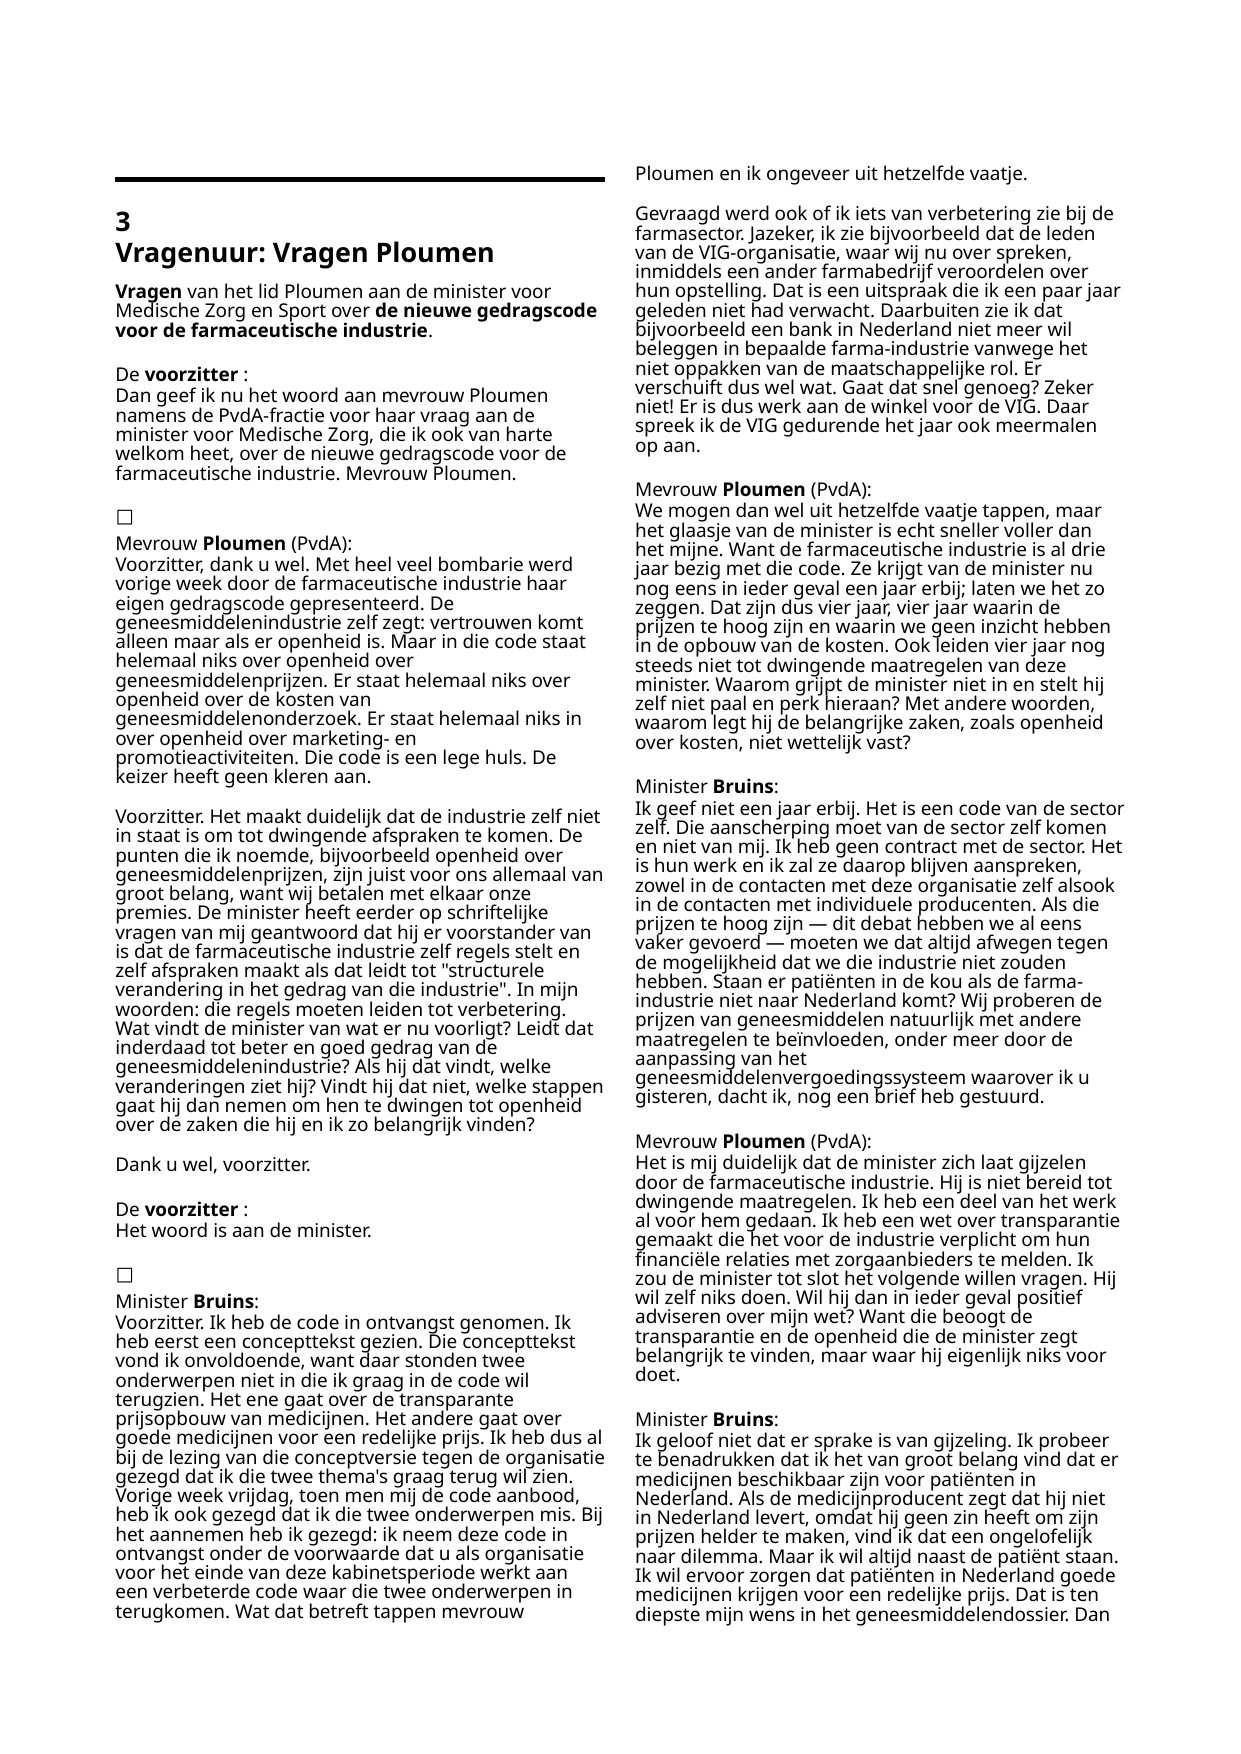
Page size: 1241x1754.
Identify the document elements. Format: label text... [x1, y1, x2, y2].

text Ik geef niet een jaar erbij. Het is een code van de sector zelf. Die aanscherping moet van de sector zelf komen en niet van mij. Ik heb geen contract met de sector. Het is hun werk en ik zal ze daarop blijven aanspreken, zowel in de contacten met deze organisatie zelf alsook in de contacten met individuele producenten. Als die prijzen te hoog zijn — dit debat hebben we al eens vaker gevoerd — moeten we dat altijd afwegen tegen de mogelijkheid dat we die industrie niet zouden hebben. Staan er patiënten in de kou als de farma-industrie niet naar Nederland komt? Wij proberen de prijzen van geneesmiddelen natuurlijk met andere maatregelen te beïnvloeden, onder meer door de aanpassing van het geneesmiddelenvergoedingssysteem waarover ik u gisteren, dacht ik, nog een brief heb gestuurd. [635, 799, 1125, 1108]
text Dan geef ik nu het woord aan mevrouw Ploumen namens de PvdA-fractie voor haar vraag aan de minister voor Medische Zorg, die ik ook van harte welkom heet, over de nieuwe gedragscode voor de farmaceutische industrie. Mevrouw Ploumen. [115, 387, 605, 484]
text De voorzitter : [115, 362, 605, 387]
text De voorzitter : [115, 1196, 605, 1222]
text Voorzitter, dank u wel. Met heel veel bombarie werd vorige week door de farmaceutische industrie haar eigen gedragscode gepresenteerd. De geneesmiddelenindustrie zelf zegt: vertrouwen komt alleen maar als er openheid is. Maar in die code staat helemaal niks over openheid over geneesmiddelenprijzen. Er staat helemaal niks over openheid over de kosten van geneesmiddelenonderzoek. Er staat helemaal niks in over openheid over marketing- en promotieactiviteiten. Die code is een lege huls. De keizer heeft geen kleren aan. [115, 556, 605, 787]
text Vragen van het lid Ploumen aan de minister voor Medische Zorg en Sport over de nieuwe gedragscode voor de farmaceutische industrie. [115, 283, 605, 341]
text Het is mij duidelijk dat de minister zich laat gijzelen door de farmaceutische industrie. Hij is niet bereid tot dwingende maatregelen. Ik heb een deel van het werk al voor hem gedaan. Ik heb een wet over transparantie gemaakt die het voor de industrie verplicht om hun financiële relaties met zorgaanbieders te melden. Ik zou de minister tot slot het volgende willen vragen. Hij wil zelf niks doen. Wil hij dan in ieder geval positief adviseren over mijn wet? Want die beoogt de transparantie en de openheid die de minister zegt belangrijk te vinden, maar waar hij eigenlijk niks voor doet. [635, 1154, 1125, 1386]
text Minister Bruins: [635, 1406, 1125, 1432]
text Mevrouw Ploumen (PvdA): [635, 477, 1125, 502]
text Het woord is aan de minister. [115, 1222, 605, 1241]
text ⬜ [115, 504, 605, 530]
text Minister Bruins: [635, 774, 1125, 799]
text Mevrouw Ploumen (PvdA): [115, 530, 605, 556]
text Gevraagd werd ook of ik iets van verbetering zie bij de farmasector. Jazeker, ik zie bijvoorbeeld dat de leden van de VIG-organisatie, waar wij nu over spreken, inmiddels een ander farmabedrijf veroordelen over hun opstelling. Dat is een uitspraak die ik een paar jaar geleden niet had verwacht. Daarbuiten zie ik dat bijvoorbeeld een bank in Nederland niet meer wil beleggen in bepaalde farma-industrie vanwege het niet oppakken van de maatschappelijke rol. Er verschuift dus wel wat. Gaat dat snel genoeg? Zeker niet! Er is dus werk aan de winkel voor de VIG. Daar spreek ik de VIG gedurende het jaar ook meermalen op aan. [635, 205, 1125, 456]
text Voorzitter. Ik heb de code in ontvangst genomen. Ik heb eerst een concepttekst gezien. Die concepttekst vond ik onvoldoende, want daar stonden twee onderwerpen niet in die ik graag in de code wil terugzien. Het ene gaat over de transparante prijsopbouw van medicijnen. Het andere gaat over goede medicijnen voor een redelijke prijs. Ik heb dus al bij de lezing van die conceptversie tegen de organisatie gezegd dat ik die twee thema's graag terug wil zien. Vorige week vrijdag, toen men mij de code aanbood, heb ik ook gezegd dat ik die twee onderwerpen mis. Bij het aannemen heb ik gezegd: ik neem deze code in ontvangst onder de voorwaarde dat u als organisatie voor het einde van deze kabinetsperiode werkt aan een verbeterde code waar die twee onderwerpen in terugkomen. Wat dat betreft tappen mevrouw [115, 1314, 605, 1622]
text Dank u wel, voorzitter. [115, 1156, 605, 1176]
text We mogen dan wel uit hetzelfde vaatje tappen, maar het glaasje van de minister is echt sneller voller dan het mijne. Want de farmaceutische industrie is al drie jaar bezig met die code. Ze krijgt van de minister nu nog eens in ieder geval een jaar erbij; laten we het zo zeggen. Dat zijn dus vier jaar, vier jaar waarin de prijzen te hoog zijn en waarin we geen inzicht hebben in de opbouw van de kosten. Ook leiden vier jaar nog steeds niet tot dwingende maatregelen van deze minister. Waarom grijpt de minister niet in en stelt hij zelf niet paal en perk hieraan? Met andere woorden, waarom legt hij de belangrijke zaken, zoals openheid over kosten, niet wettelijk vast? [635, 502, 1125, 753]
text 3 [115, 203, 605, 239]
text Ik geloof niet dat er sprake is van gijzeling. Ik probeer te benadrukken dat ik het van groot belang vind dat er medicijnen beschikbaar zijn voor patiënten in Nederland. Als de medicijnproducent zegt dat hij niet in Nederland levert, omdat hij geen zin heeft om zijn prijzen helder te maken, vind ik dat een ongelofelijk naar dilemma. Maar ik wil altijd naast de patiënt staan. Ik wil ervoor zorgen dat patiënten in Nederland goede medicijnen krijgen voor een redelijke prijs. Dat is ten diepste mijn wens in het geneesmiddelendossier. Dan [635, 1432, 1125, 1625]
text Vragenuur: Vragen Ploumen [115, 239, 605, 283]
text ⬜ [115, 1262, 605, 1288]
text Minister Bruins: [115, 1288, 605, 1314]
text Mevrouw Ploumen (PvdA): [635, 1129, 1125, 1154]
text Ploumen en ik ongeveer uit hetzelfde vaatje. [635, 165, 1125, 184]
text Voorzitter. Het maakt duidelijk dat de industrie zelf niet in staat is om tot dwingende afspraken te komen. De punten die ik noemde, bijvoorbeeld openheid over geneesmiddelenprijzen, zijn juist voor ons allemaal van groot belang, want wij betalen met elkaar onze premies. De minister heeft eerder op schriftelijke vragen van mij geantwoord dat hij er voorstander van is dat de farmaceutische industrie zelf regels stelt en zelf afspraken maakt als dat leidt tot "structurele verandering in het gedrag van die industrie". In mijn woorden: die regels moeten leiden tot verbetering. Wat vindt de minister van wat er nu voorligt? Leidt dat inderdaad tot beter en goed gedrag van de geneesmiddelenindustrie? Als hij dat vindt, welke veranderingen ziet hij? Vindt hij dat niet, welke stappen gaat hij dan nemen om hen te dwingen tot openheid over de zaken die hij en ik zo belangrijk vinden? [115, 808, 605, 1136]
